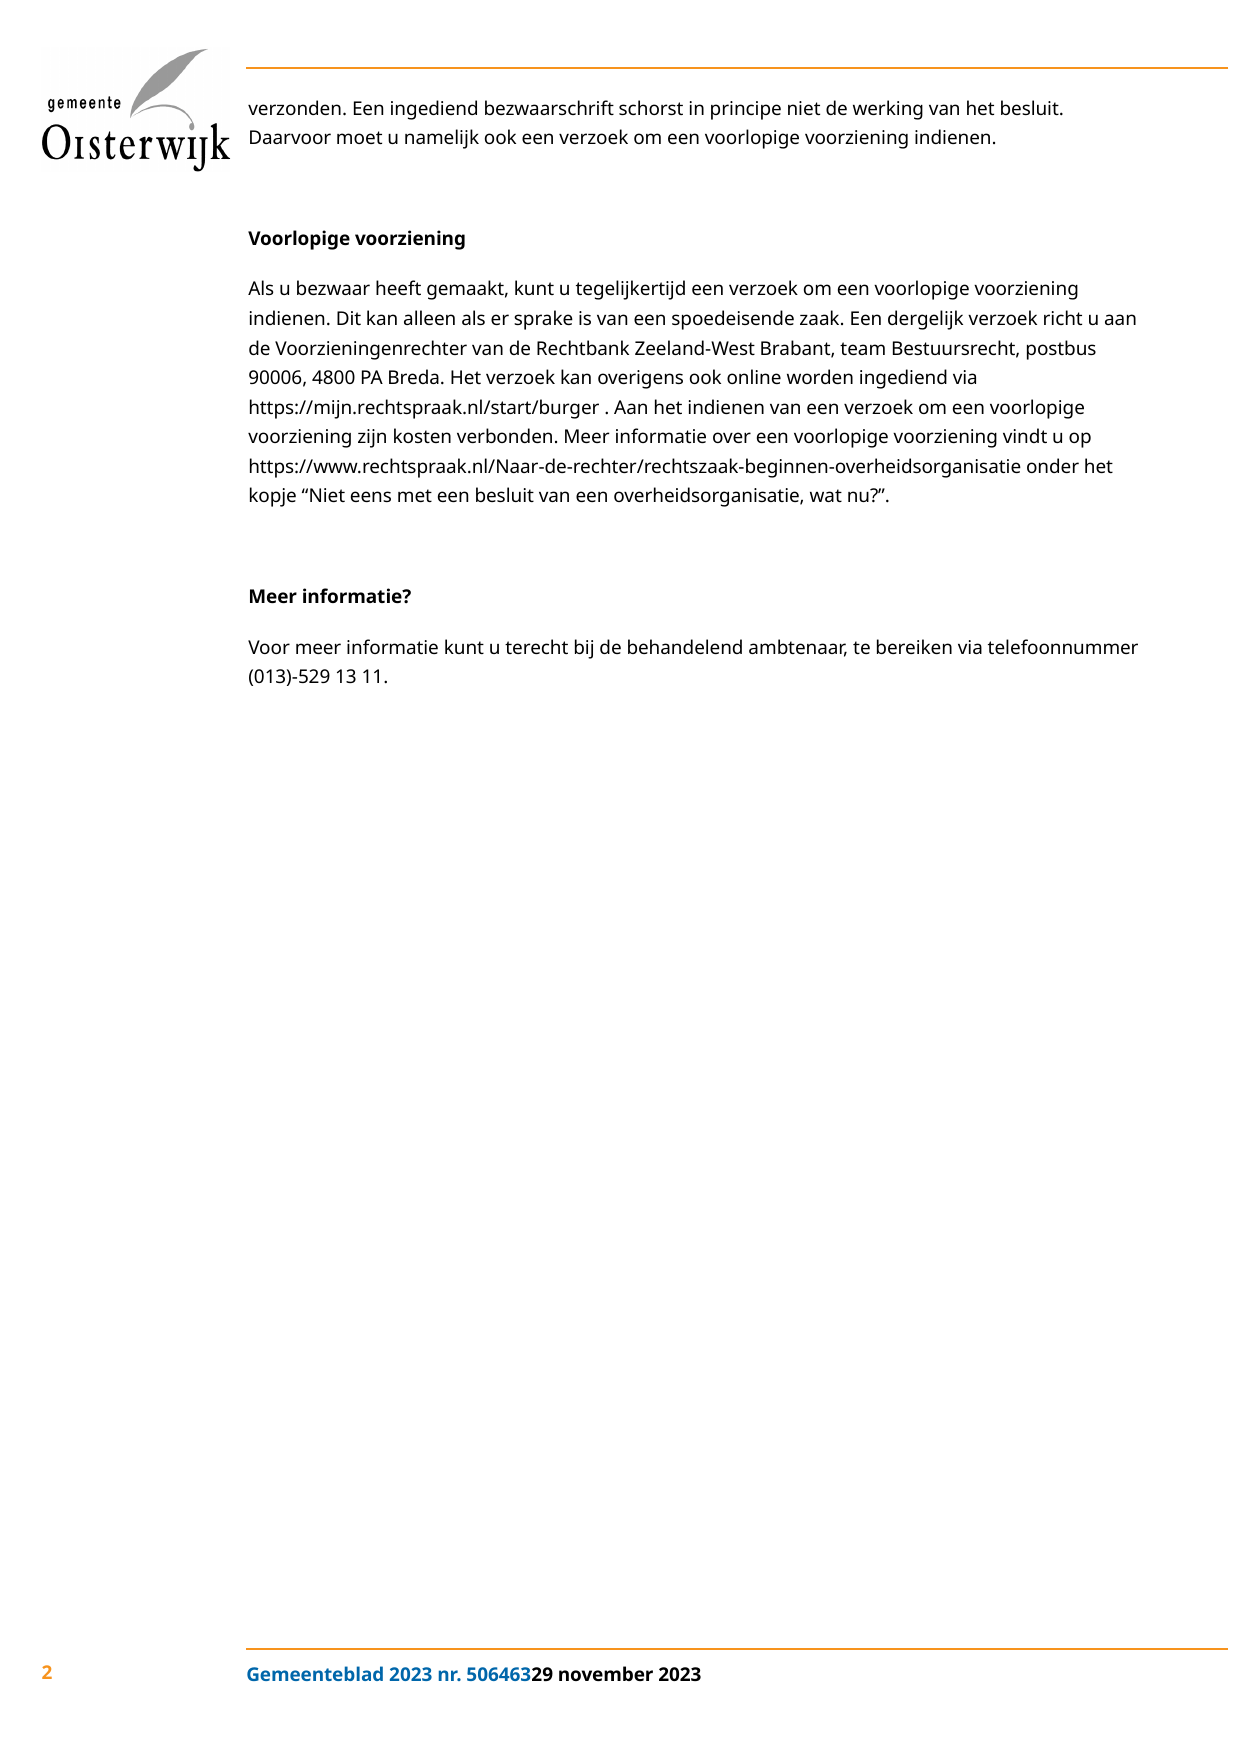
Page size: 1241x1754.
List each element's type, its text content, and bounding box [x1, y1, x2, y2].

text verzonden. Een ingediend bezwaarschrift schorst in principe niet de werking van het besluit. Daarvoor moet u namelijk ook een verzoek om een voorlopige voorziening indienen. [248, 95, 1152, 150]
picture [41, 47, 231, 172]
text Voorlopige voorziening [248, 225, 1152, 251]
text Als u bezwaar heeft gemaakt, kunt u tegelijkertijd een verzoek om een voorlopige voorziening indienen. Dit kan alleen als er sprake is van een spoedeisende zaak. Een dergelijk verzoek richt u aan de Voorzieningenrechter van de Rechtbank Zeeland-West Brabant, team Bestuursrecht, postbus 90006, 4800 PA Breda. Het verzoek kan overigens ook online worden ingediend via https://mijn.rechtspraak.nl/start/burger . Aan het indienen van een verzoek om een voorlopige voorziening zijn kosten verbonden. Meer informatie over een voorlopige voorziening vindt u op https://www.rechtspraak.nl/Naar-de-rechter/rechtszaak-beginnen-overheidsorganisatie onder het kopje “Niet eens met een besluit van een overheidsorganisatie, wat nu?”. [248, 276, 1152, 508]
text Meer informatie? [248, 583, 1152, 609]
text Voor meer informatie kunt u terecht bij de behandelend ambtenaar, te bereiken via telefoonnummer (013)-529 13 11. [248, 634, 1152, 689]
